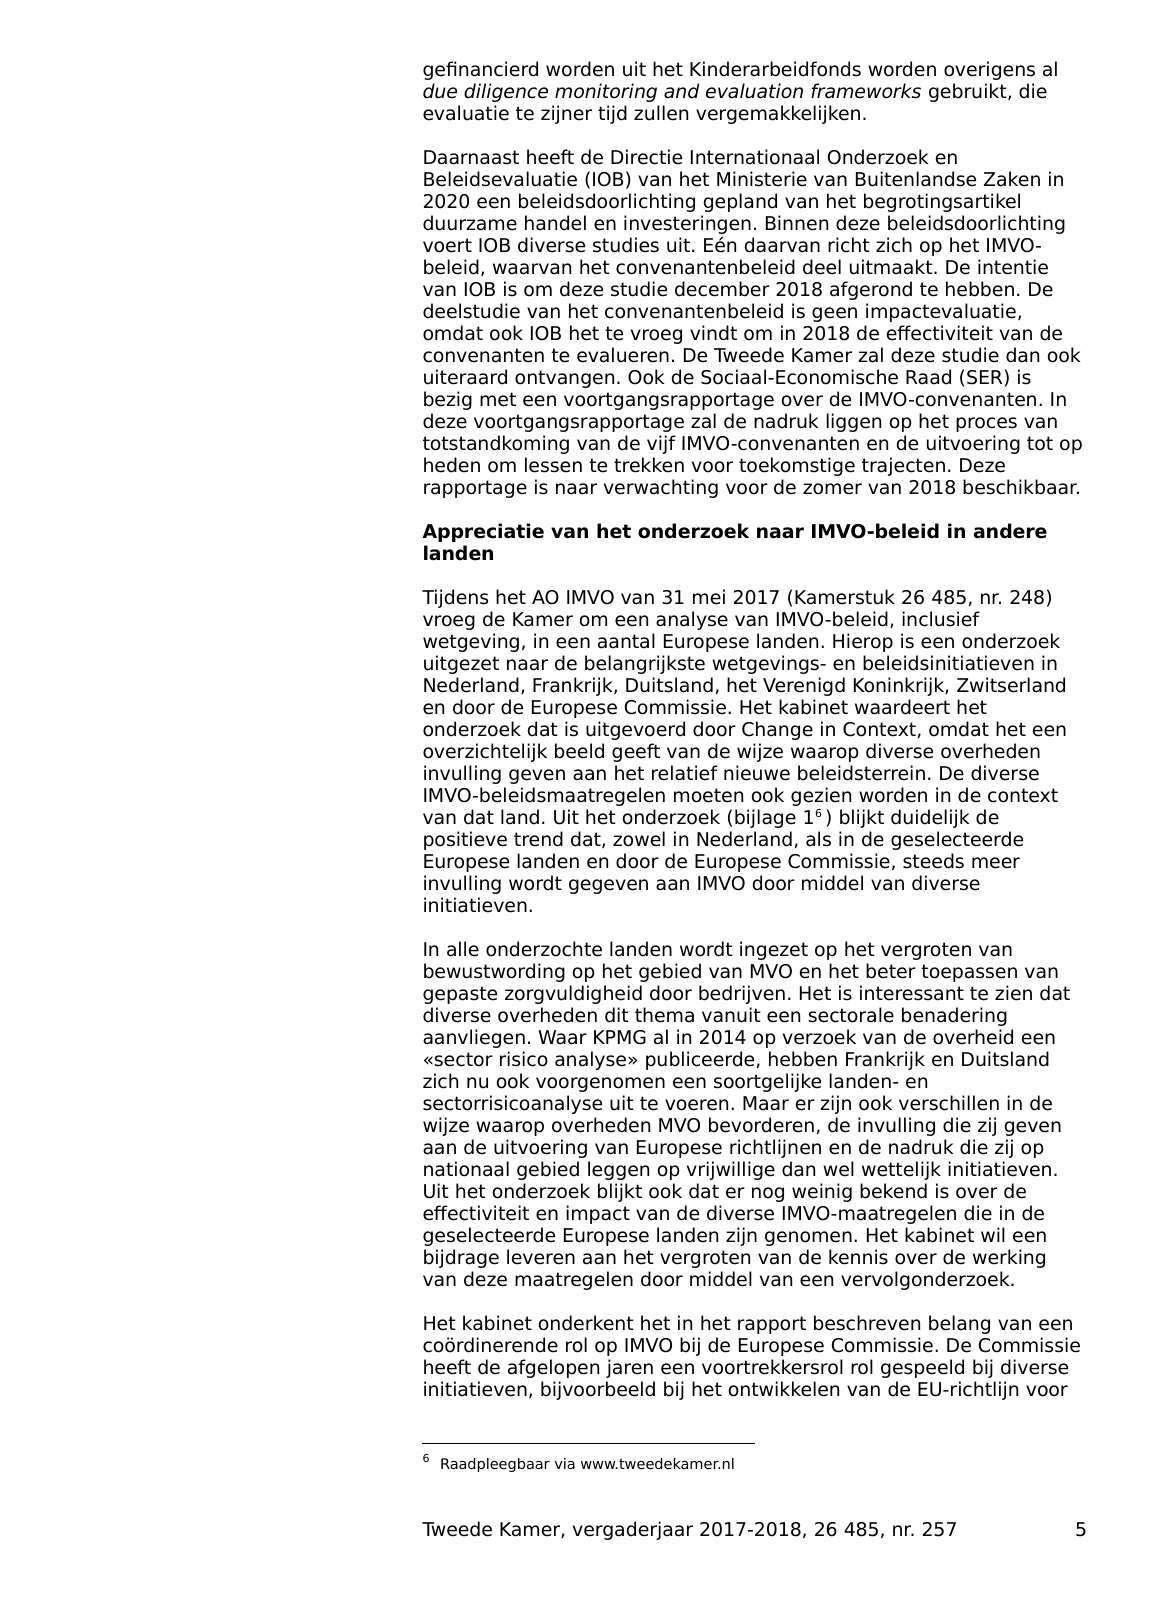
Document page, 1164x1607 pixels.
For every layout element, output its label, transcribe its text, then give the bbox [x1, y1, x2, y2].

text Het kabinet onderkent het in het rapport beschreven belang van een coördinerende rol op IMVO bij de Europese Commissie. De Commissie heeft de afgelopen jaren een voortrekkersrol rol gespeeld bij diverse initiatieven, bijvoorbeeld bij het ontwikkelen van de EU-richtlijn voor [422, 1313, 1087, 1401]
text Raadpleegbaar via www.tweedekamer.nl [422, 1452, 1087, 1474]
text Tijdens het AO IMVO van 31 mei 2017 (Kamerstuk 26 485, nr. 248) vroeg de Kamer om een analyse van IMVO-beleid, inclusief wetgeving, in een aantal Europese landen. Hierop is een onderzoek uitgezet naar de belangrijkste wetgevings- en beleidsinitiatieven in Nederland, Frankrijk, Duitsland, het Verenigd Koninkrijk, Zwitserland en door de Europese Commissie. Het kabinet waardeert het onderzoek dat is uitgevoerd door Change in Context, omdat het een overzichtelijk beeld geeft van de wijze waarop diverse overheden invulling geven aan het relatief nieuwe beleidsterrein. De diverse IMVO-beleidsmaatregelen moeten ook gezien worden in de context van dat land. Uit het onderzoek (bijlage 1) blijkt duidelijk de positieve trend dat, zowel in Nederland, als in de geselecteerde Europese landen en door de Europese Commissie, steeds meer invulling wordt gegeven aan IMVO door middel van diverse initiatieven. [422, 587, 1087, 917]
text gefinancierd worden uit het Kinderarbeidfonds worden overigens al due diligence monitoring and evaluation frameworks gebruikt, die evaluatie te zijner tijd zullen vergemakkelijken. [422, 59, 1087, 125]
text In alle onderzochte landen wordt ingezet op het vergroten van bewustwording op het gebied van MVO en het beter toepassen van gepaste zorgvuldigheid door bedrijven. Het is interessant te zien dat diverse overheden dit thema vanuit een sectorale benadering aanvliegen. Waar KPMG al in 2014 op verzoek van de overheid een «sector risico analyse» publiceerde, hebben Frankrijk en Duitsland zich nu ook voorgenomen een soortgelijke landen- en sectorrisicoanalyse uit te voeren. Maar er zijn ook verschillen in de wijze waarop overheden MVO bevorderen, de invulling die zij geven aan de uitvoering van Europese richtlijnen en de nadruk die zij op nationaal gebied leggen op vrijwillige dan wel wettelijk initiatieven. Uit het onderzoek blijkt ook dat er nog weinig bekend is over de effectiviteit en impact van de diverse IMVO-maatregelen die in de geselecteerde Europese landen zijn genomen. Het kabinet wil een bijdrage leveren aan het vergroten van de kennis over de werking van deze maatregelen door middel van een vervolgonderzoek. [422, 939, 1087, 1291]
subtitle Appreciatie van het onderzoek naar IMVO-beleid in andere landen [422, 521, 1087, 565]
text Daarnaast heeft de Directie Internationaal Onderzoek en Beleidsevaluatie (IOB) van het Ministerie van Buitenlandse Zaken in 2020 een beleidsdoorlichting gepland van het begrotingsartikel duurzame handel en investeringen. Binnen deze beleidsdoorlichting voert IOB diverse studies uit. Eén daarvan richt zich op het IMVO-beleid, waarvan het convenantenbeleid deel uitmaakt. De intentie van IOB is om deze studie december 2018 afgerond te hebben. De deelstudie van het convenantenbeleid is geen impactevaluatie, omdat ook IOB het te vroeg vindt om in 2018 de effectiviteit van de convenanten te evalueren. De Tweede Kamer zal deze studie dan ook uiteraard ontvangen. Ook de Sociaal-Economische Raad (SER) is bezig met een voortgangsrapportage over de IMVO-convenanten. In deze voortgangsrapportage zal de nadruk liggen op het proces van totstandkoming van de vijf IMVO-convenanten en de uitvoering tot op heden om lessen te trekken voor toekomstige trajecten. Deze rapportage is naar verwachting voor de zomer van 2018 beschikbaar. [422, 147, 1087, 499]
